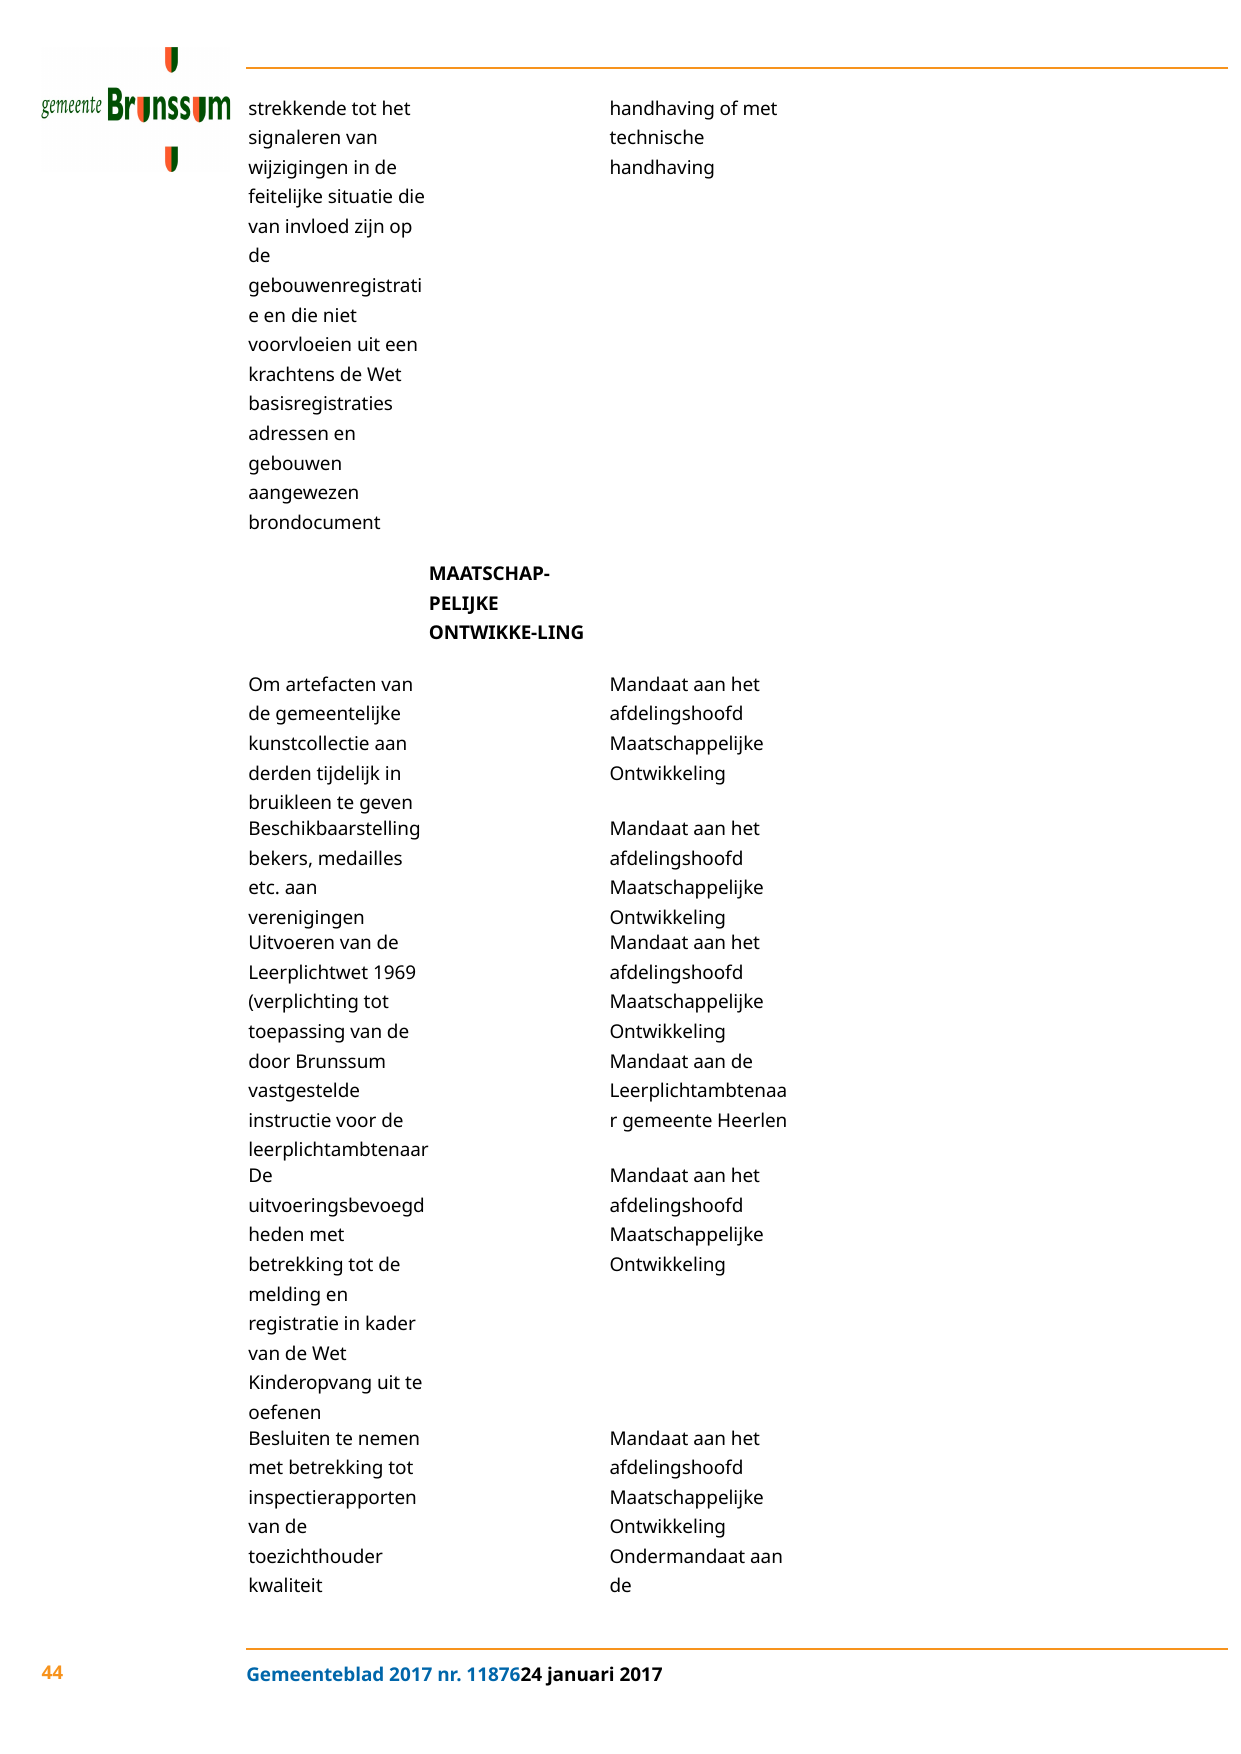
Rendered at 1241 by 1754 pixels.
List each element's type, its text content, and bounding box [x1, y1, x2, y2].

table_cell [790, 560, 971, 645]
table_cell [429, 645, 609, 671]
table_cell [790, 535, 971, 560]
table_cell Mandaat aan het afdelingshoofd Maatschappelijke Ontwikkeling [609, 1163, 790, 1425]
table_cell strekkende tot het signaleren van wijzigingen in de feitelijke situatie die van invloed zijn op de gebouwenregistratie en die niet voorvloeien uit een krachtens de Wet basisregistraties adressen en gebouwen aangewezen brondocument [248, 95, 429, 535]
table_cell [429, 95, 609, 535]
table_cell [790, 671, 971, 815]
table_cell [609, 645, 790, 671]
table_cell [790, 1425, 971, 1598]
table_cell Beschikbaarstelling bekers, medailles etc. aan verenigingen [248, 815, 429, 929]
table_cell [790, 95, 971, 535]
picture [41, 47, 231, 172]
table_cell [429, 1425, 609, 1598]
table_cell [248, 535, 429, 560]
table_cell [790, 1163, 971, 1425]
table_cell [790, 930, 971, 1162]
table_cell Mandaat aan het afdelingshoofd Maatschappelijke Ontwikkeling Mandaat aan de Leerplichtambtenaar gemeente Heerlen [609, 930, 790, 1162]
table_cell [429, 535, 609, 560]
table_cell [790, 815, 971, 929]
table_cell Besluiten te nemen met betrekking tot inspectierapporten van de toezichthouder kwaliteit [248, 1425, 429, 1598]
table_cell [429, 671, 609, 815]
table_cell [248, 560, 429, 645]
table_cell Mandaat aan het afdelingshoofd Maatschappelijke Ontwikkeling [609, 815, 790, 929]
table_cell handhaving of met technische handhaving [609, 95, 790, 535]
table_cell [429, 930, 609, 1162]
table_cell [609, 535, 790, 560]
table_cell [609, 560, 790, 645]
table_cell [429, 1163, 609, 1425]
table_cell Uitvoeren van de Leerplichtwet 1969 (verplichting tot toepassing van de door Brunssum vastgestelde instructie voor de leerplichtambtenaar [248, 930, 429, 1162]
table_cell [248, 645, 429, 671]
table_cell Mandaat aan het afdelingshoofd Maatschappelijke Ontwikkeling Ondermandaat aan de [609, 1425, 790, 1598]
table_cell [429, 815, 609, 929]
table_cell Mandaat aan het afdelingshoofd Maatschappelijke Ontwikkeling [609, 671, 790, 815]
table_cell De uitvoeringsbevoegdheden met betrekking tot de melding en registratie in kader van de Wet Kinderopvang uit te oefenen [248, 1163, 429, 1425]
table_cell [790, 645, 971, 671]
table_cell MAATSCHAP-PELIJKE ONTWIKKE-LING [429, 560, 609, 645]
table_cell Om artefacten van de gemeentelijke kunstcollectie aan derden tijdelijk in bruikleen te geven [248, 671, 429, 815]
